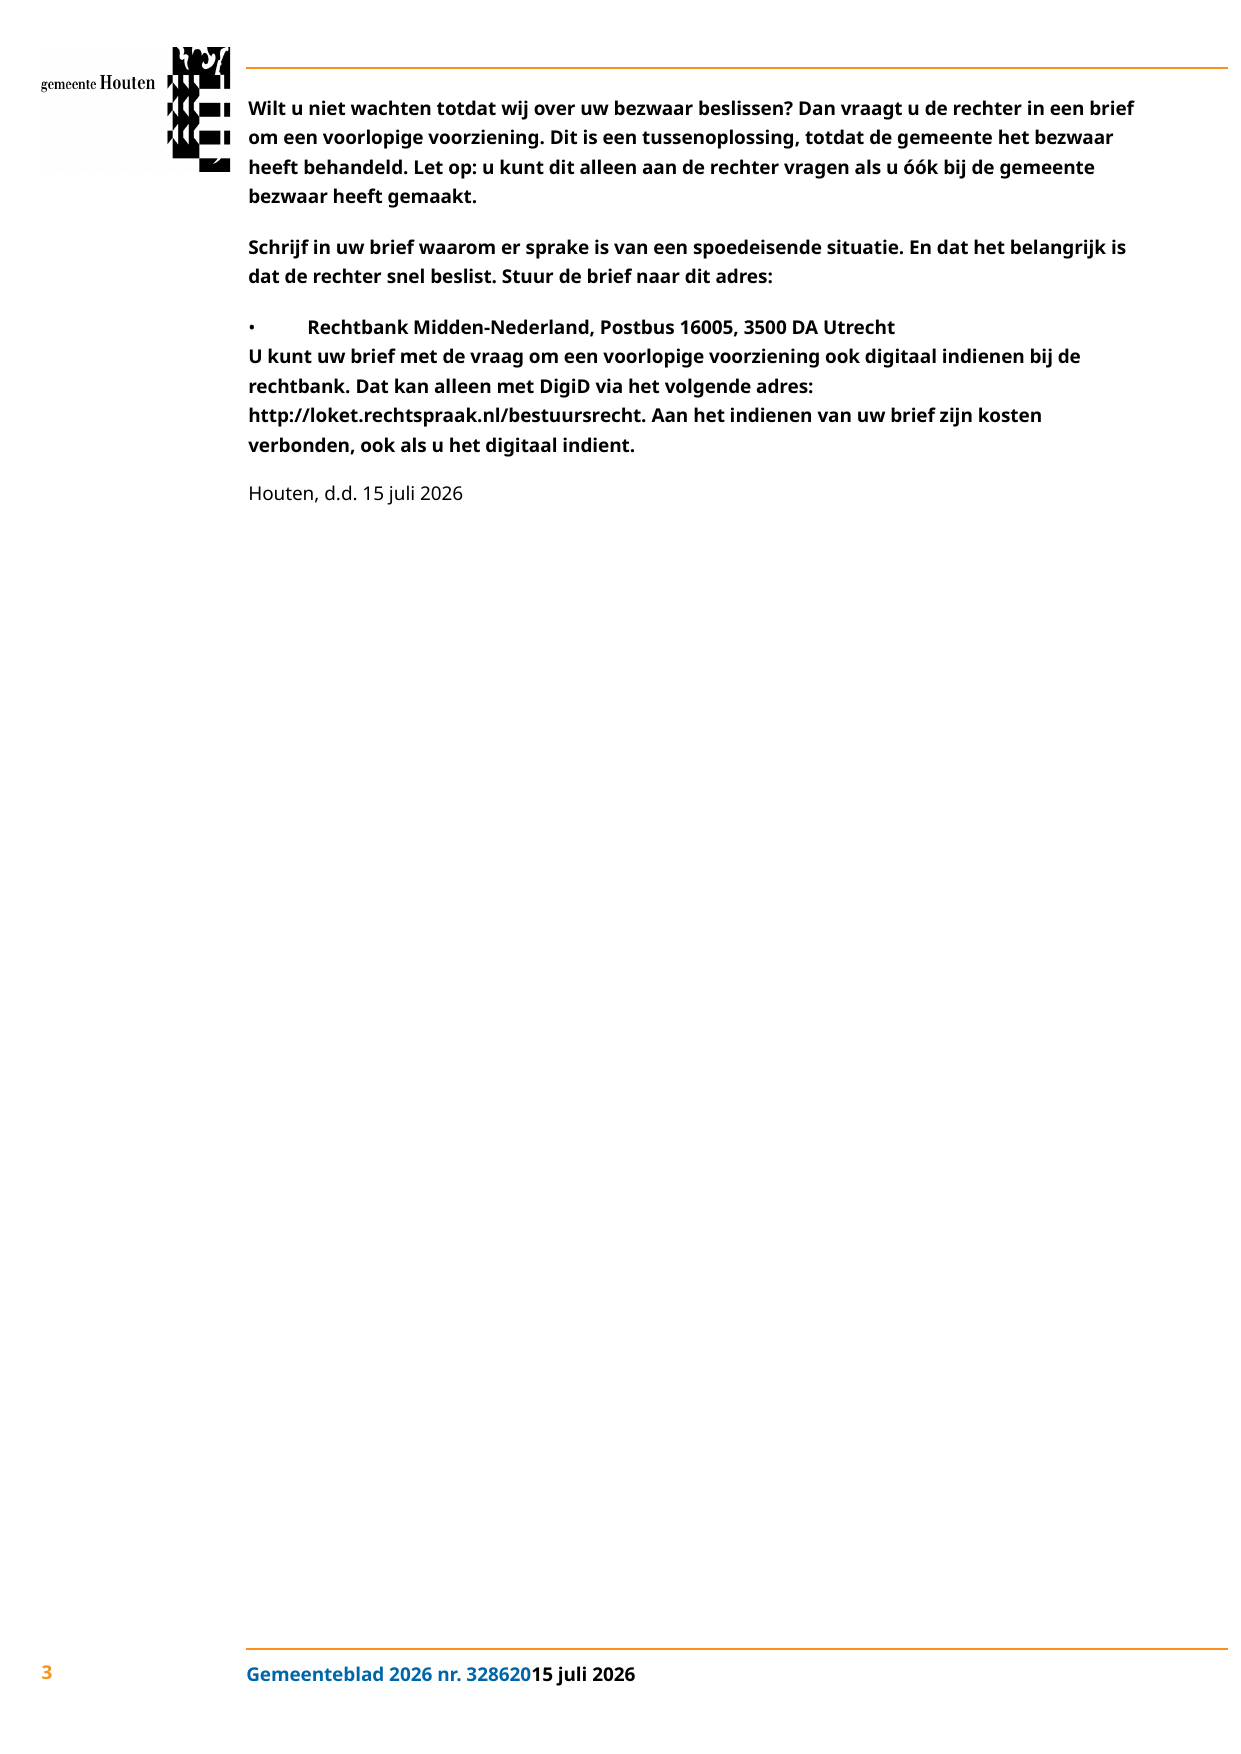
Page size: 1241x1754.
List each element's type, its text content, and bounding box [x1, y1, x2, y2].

list Rechtbank Midden-Nederland, Postbus 16005, 3500 DA Utrecht [248, 314, 1152, 340]
text Houten, d.d. 15 juli 2026 [248, 480, 1152, 506]
text Schrijf in uw brief waarom er sprake is van een spoedeisende situatie. En dat het belangrijk is dat de rechter snel beslist. Stuur de brief naar dit adres: [248, 234, 1152, 289]
picture [41, 47, 231, 172]
text U kunt uw brief met de vraag om een voorlopige voorziening ook digitaal indienen bij de rechtbank. Dat kan alleen met DigiD via het volgende adres: http://loket.rechtspraak.nl/bestuursrecht. Aan het indienen van uw brief zijn kosten verbonden, ook als u het digitaal indient. [248, 343, 1152, 458]
text Wilt u niet wachten totdat wij over uw bezwaar beslissen? Dan vraagt u de rechter in een brief om een voorlopige voorziening. Dit is een tussenoplossing, totdat de gemeente het bezwaar heeft behandeld. Let op: u kunt dit alleen aan de rechter vragen als u óók bij de gemeente bezwaar heeft gemaakt. [248, 95, 1152, 209]
